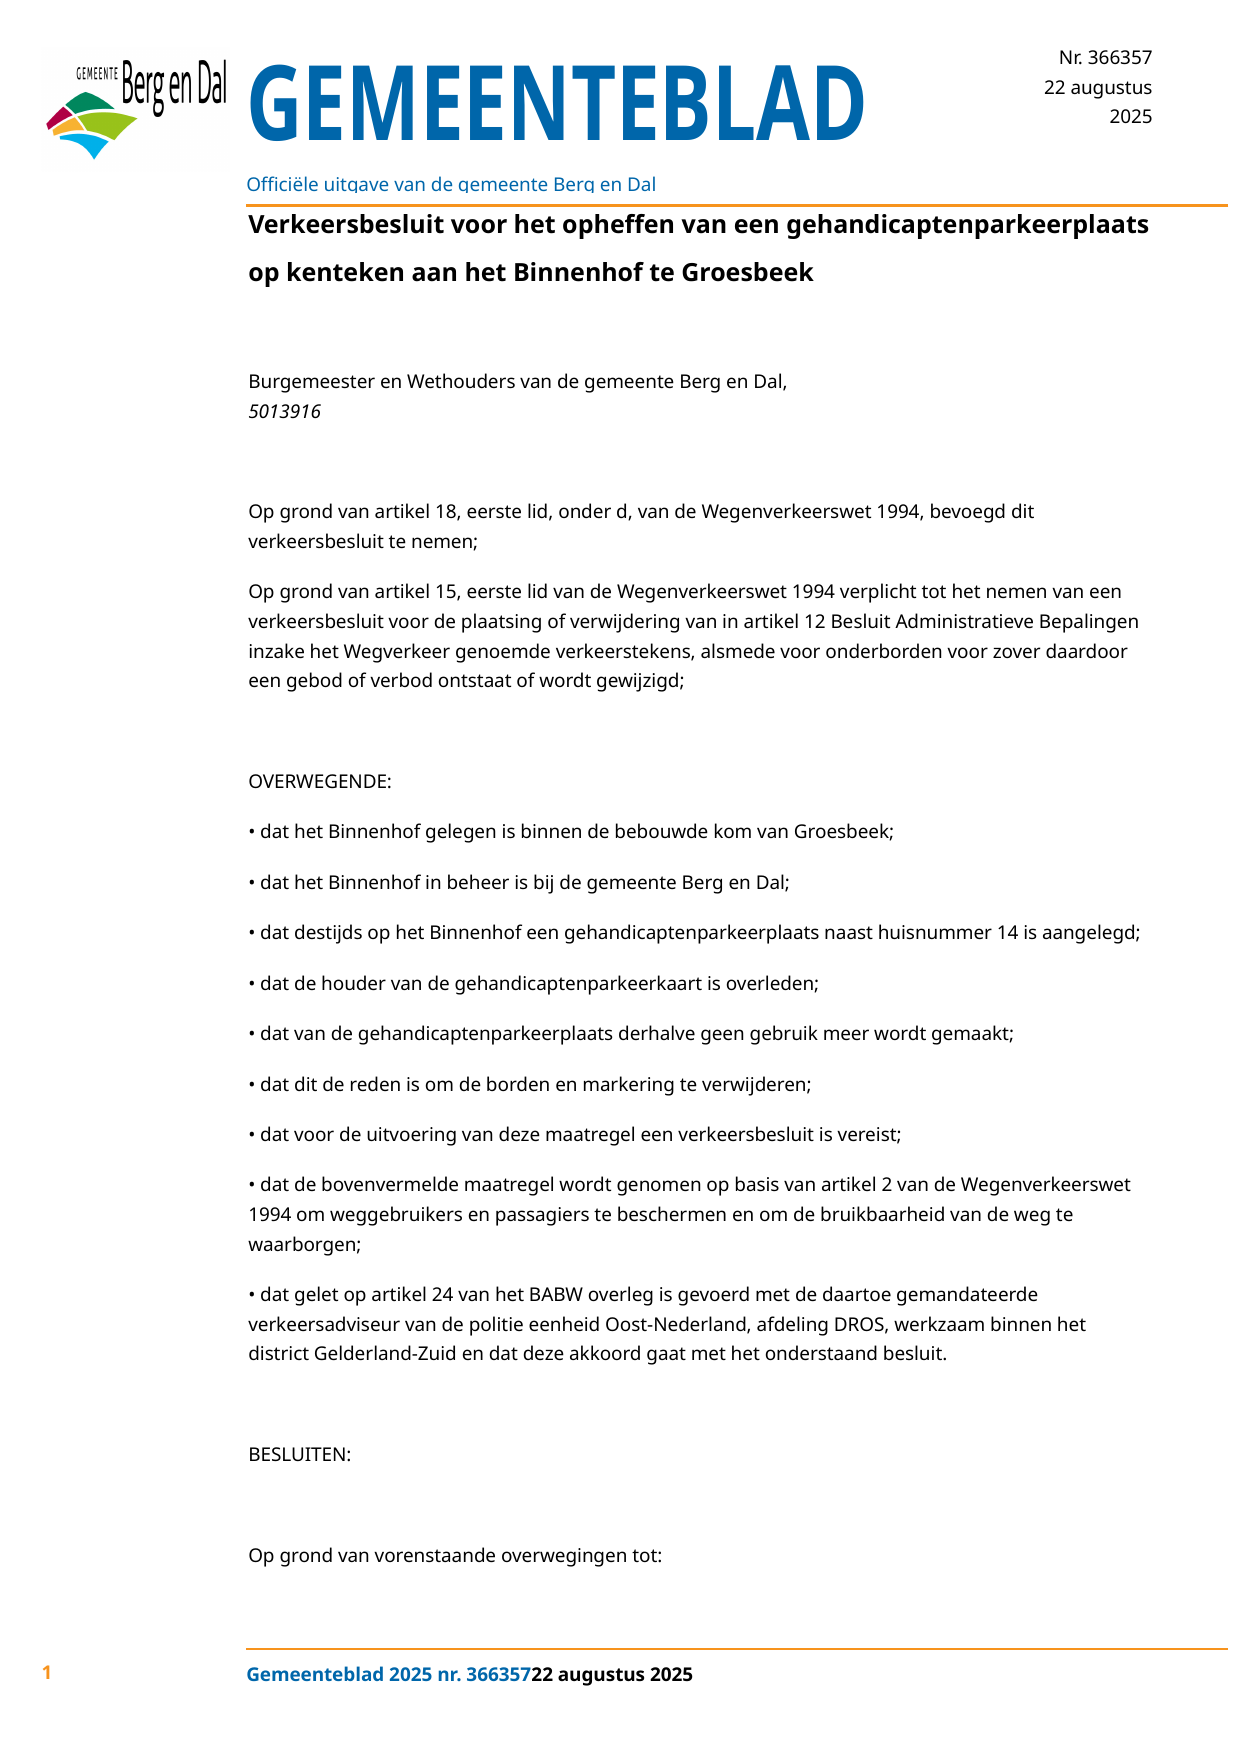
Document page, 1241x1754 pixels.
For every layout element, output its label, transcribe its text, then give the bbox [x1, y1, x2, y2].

text • dat voor de uitvoering van deze maatregel een verkeersbesluit is vereist; [248, 1121, 1152, 1147]
text Verkeersbesluit voor het opheffen van een gehandicaptenparkeerplaats op kenteken aan het Binnenhof te Groesbeek [248, 207, 1152, 288]
text Op grond van vorenstaande overwegingen tot: [248, 1542, 1152, 1568]
text Op grond van artikel 18, eerste lid, onder d, van de Wegenverkeerswet 1994, bevoegd dit verkeersbesluit te nemen; [248, 499, 1152, 554]
text • dat het Binnenhof in beheer is bij de gemeente Berg en Dal; [248, 869, 1152, 895]
text Burgemeester en Wethouders van de gemeente Berg en Dal, [248, 368, 1152, 394]
text • dat van de gehandicaptenparkeerplaats derhalve geen gebruik meer wordt gemaakt; [248, 1020, 1152, 1046]
text • dat de houder van de gehandicaptenparkeerkaart is overleden; [248, 970, 1152, 996]
text • dat de bovenvermelde maatregel wordt genomen op basis van artikel 2 van de Wegenverkeerswet 1994 om weggebruikers en passagiers te beschermen en om de bruikbaarheid van de weg te waarborgen; [248, 1172, 1152, 1256]
text • dat dit de reden is om de borden en markering te verwijderen; [248, 1071, 1152, 1096]
text • dat het Binnenhof gelegen is binnen de bebouwde kom van Groesbeek; [248, 819, 1152, 844]
picture [41, 47, 231, 172]
text BESLUITEN: [248, 1441, 1152, 1467]
text OVERWEGENDE: [248, 768, 1152, 794]
text 5013916 [248, 398, 1152, 423]
text • dat gelet op artikel 24 van het BABW overleg is gevoerd met de daartoe gemandateerde verkeersadviseur van de politie eenheid Oost-Nederland, afdeling DROS, werkzaam binnen het district Gelderland-Zuid en dat deze akkoord gaat met het onderstaand besluit. [248, 1281, 1152, 1366]
text Op grond van artikel 15, eerste lid van de Wegenverkeerswet 1994 verplicht tot het nemen van een verkeersbesluit voor de plaatsing of verwijdering van in artikel 12 Besluit Administratieve Bepalingen inzake het Wegverkeer genoemde verkeerstekens, alsmede voor onderborden voor zover daardoor een gebod of verbod ontstaat of wordt gewijzigd; [248, 579, 1152, 693]
text • dat destijds op het Binnenhof een gehandicaptenparkeerplaats naast huisnummer 14 is aangelegd; [248, 919, 1152, 945]
